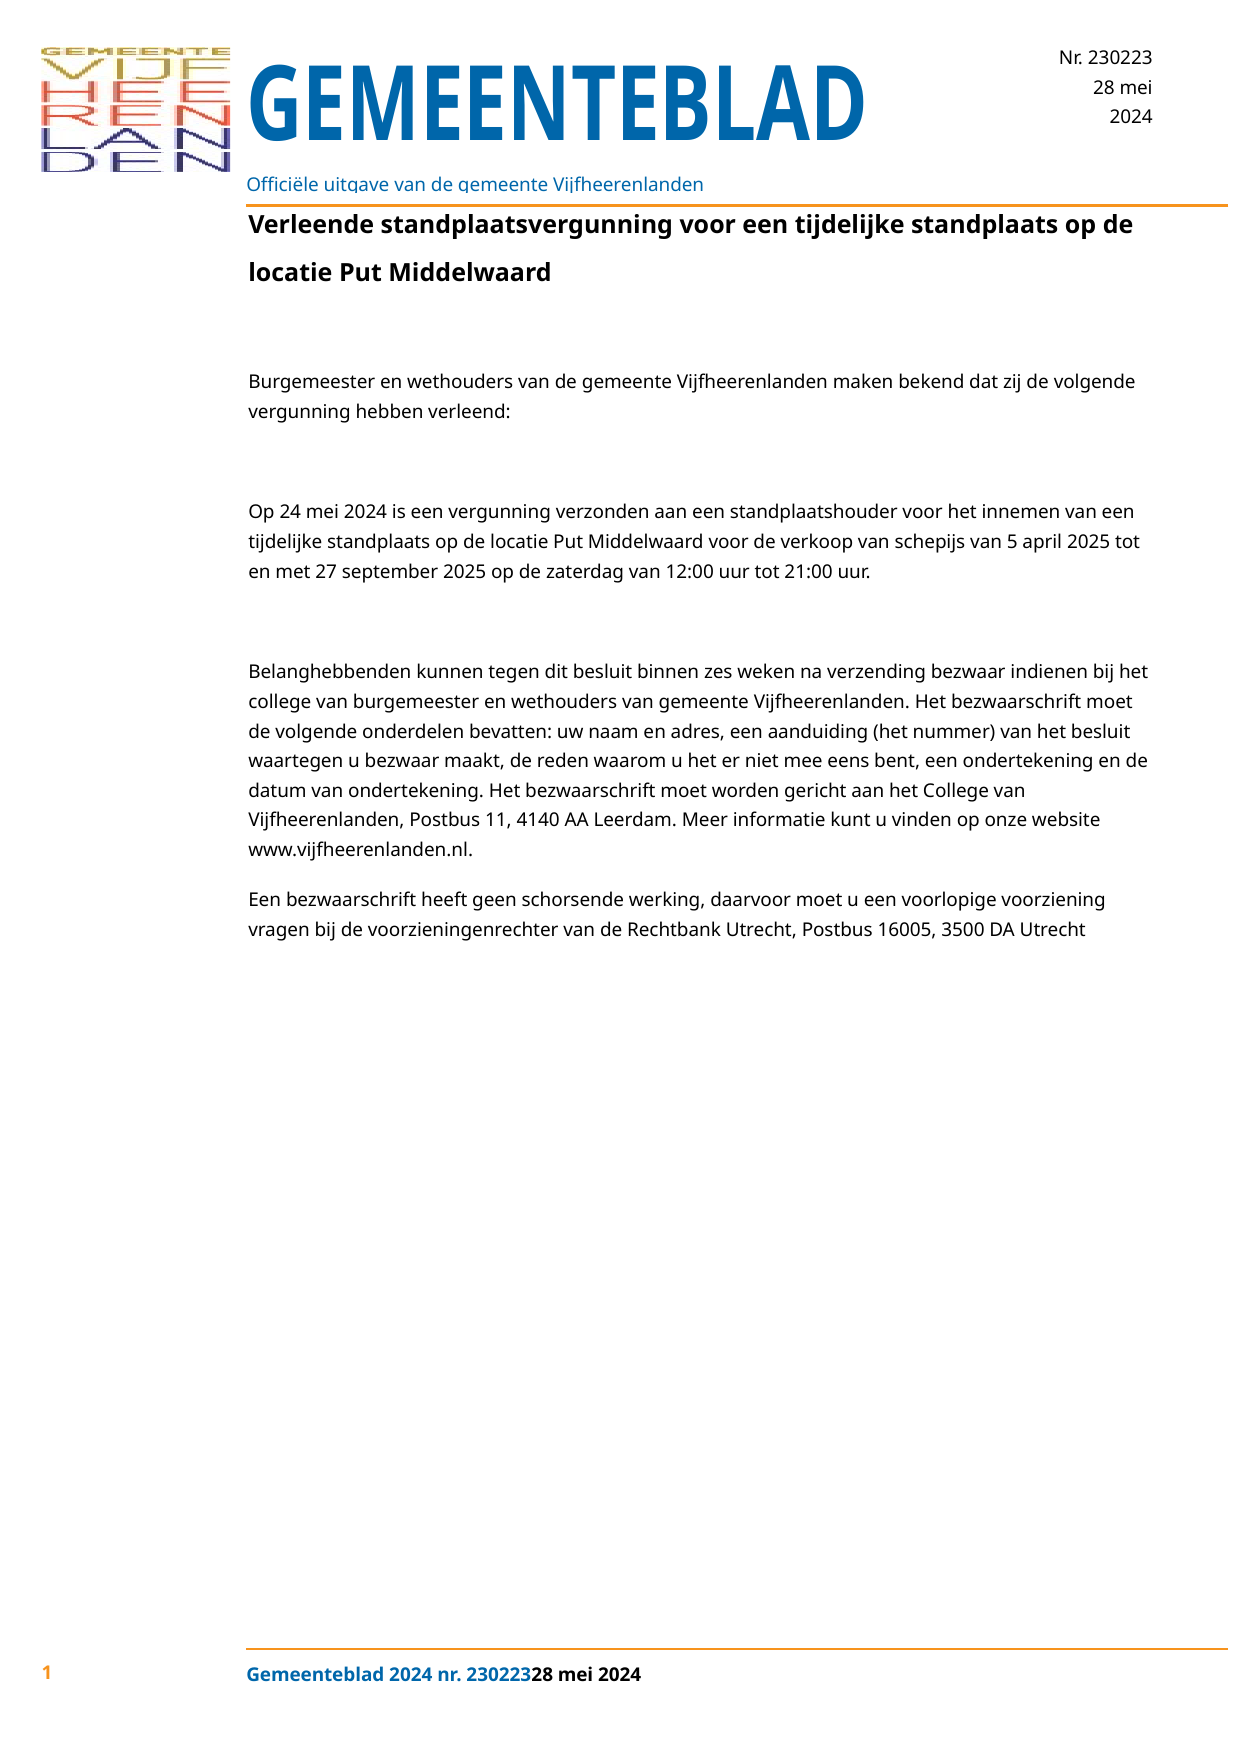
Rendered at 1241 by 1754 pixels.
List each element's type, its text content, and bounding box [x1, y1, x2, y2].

text Verleende standplaatsvergunning voor een tijdelijke standplaats op de locatie Put Middelwaard [248, 207, 1152, 288]
text Een bezwaarschrift heeft geen schorsende werking, daarvoor moet u een voorlopige voorziening vragen bij de voorzieningenrechter van de Rechtbank Utrecht, Postbus 16005, 3500 DA Utrecht [248, 887, 1152, 942]
text Belanghebbenden kunnen tegen dit besluit binnen zes weken na verzending bezwaar indienen bij het college van burgemeester en wethouders van gemeente Vijfheerenlanden. Het bezwaarschrift moet de volgende onderdelen bevatten: uw naam en adres, een aanduiding (het nummer) van het besluit waartegen u bezwaar maakt, de reden waarom u het er niet mee eens bent, een ondertekening en de datum van ondertekening. Het bezwaarschrift moet worden gericht aan het College van Vijfheerenlanden, Postbus 11, 4140 AA Leerdam. Meer informatie kunt u vinden op onze website www.vijfheerenlanden.nl. [248, 659, 1152, 862]
picture [41, 47, 231, 172]
text Op 24 mei 2024 is een vergunning verzonden aan een standplaatshouder voor het innemen van een tijdelijke standplaats op de locatie Put Middelwaard voor de verkoop van schepijs van 5 april 2025 tot en met 27 september 2025 op de zaterdag van 12:00 uur tot 21:00 uur. [248, 499, 1152, 584]
text Burgemeester en wethouders van de gemeente Vijfheerenlanden maken bekend dat zij de volgende vergunning hebben verleend: [248, 368, 1152, 424]
